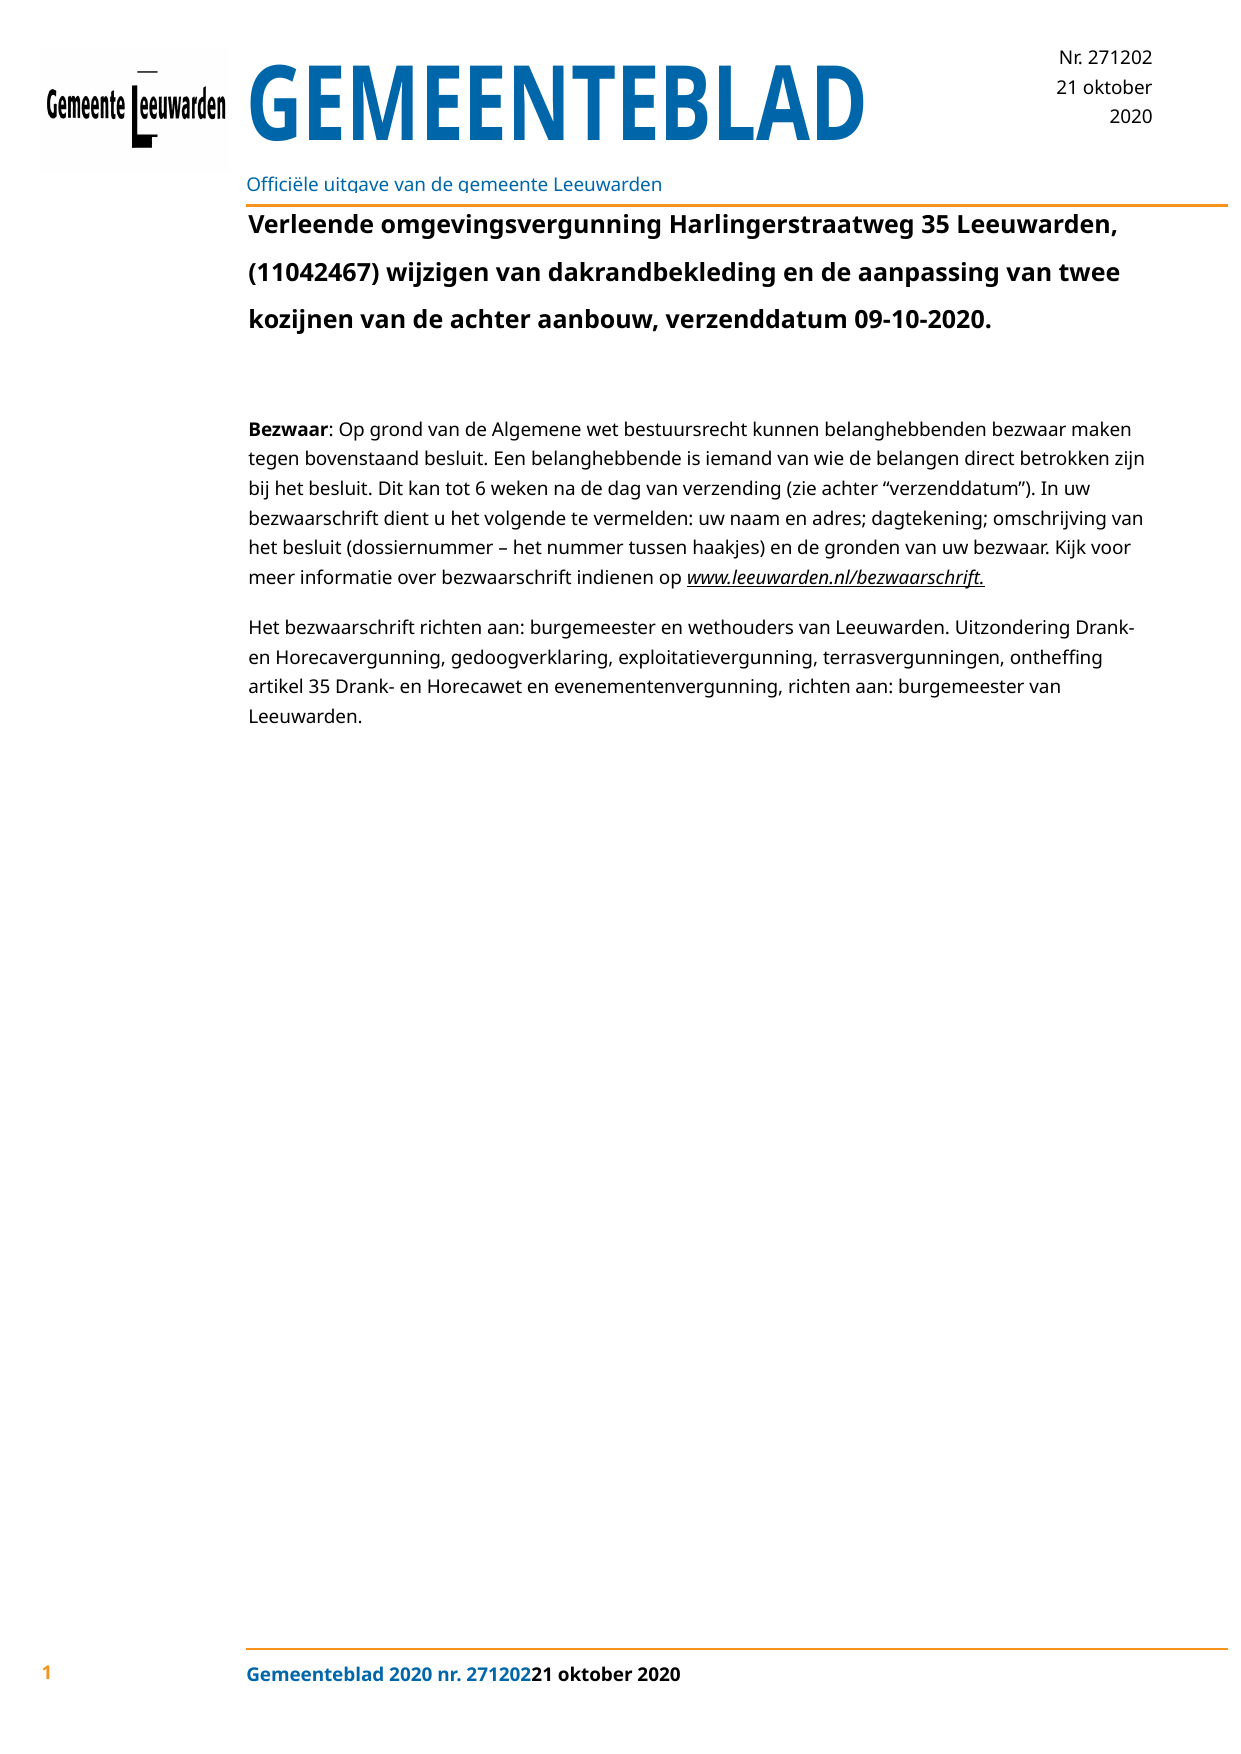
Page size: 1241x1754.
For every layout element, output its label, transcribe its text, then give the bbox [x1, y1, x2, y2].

text Het bezwaarschrift richten aan: burgemeester en wethouders van Leeuwarden. Uitzondering Drank- en Horecavergunning, gedoogverklaring, exploitatievergunning, terrasvergunningen, ontheffing artikel 35 Drank- en Horecawet en evenementenvergunning, richten aan: burgemeester van Leeuwarden. [248, 614, 1152, 729]
picture [41, 47, 231, 172]
text Verleende omgevingsvergunning Harlingerstraatweg 35 Leeuwarden, (11042467) wijzigen van dakrandbekleding en de aanpassing van twee kozijnen van de achter aanbouw, verzenddatum 09-10-2020. [248, 207, 1152, 336]
text Bezwaar: Op grond van de Algemene wet bestuursrecht kunnen belanghebbenden bezwaar maken tegen bovenstaand besluit. Een belanghebbende is iemand van wie de belangen direct betrokken zijn bij het besluit. Dit kan tot 6 weken na de dag van verzending (zie achter “verzenddatum”). In uw bezwaarschrift dient u het volgende te vermelden: uw naam en adres; dagtekening; omschrijving van het besluit (dossiernummer – het nummer tussen haakjes) en de gronden van uw bezwaar. Kijk voor meer informatie over bezwaarschrift indienen op www.leeuwarden.nl/bezwaarschrift. [248, 416, 1152, 589]
